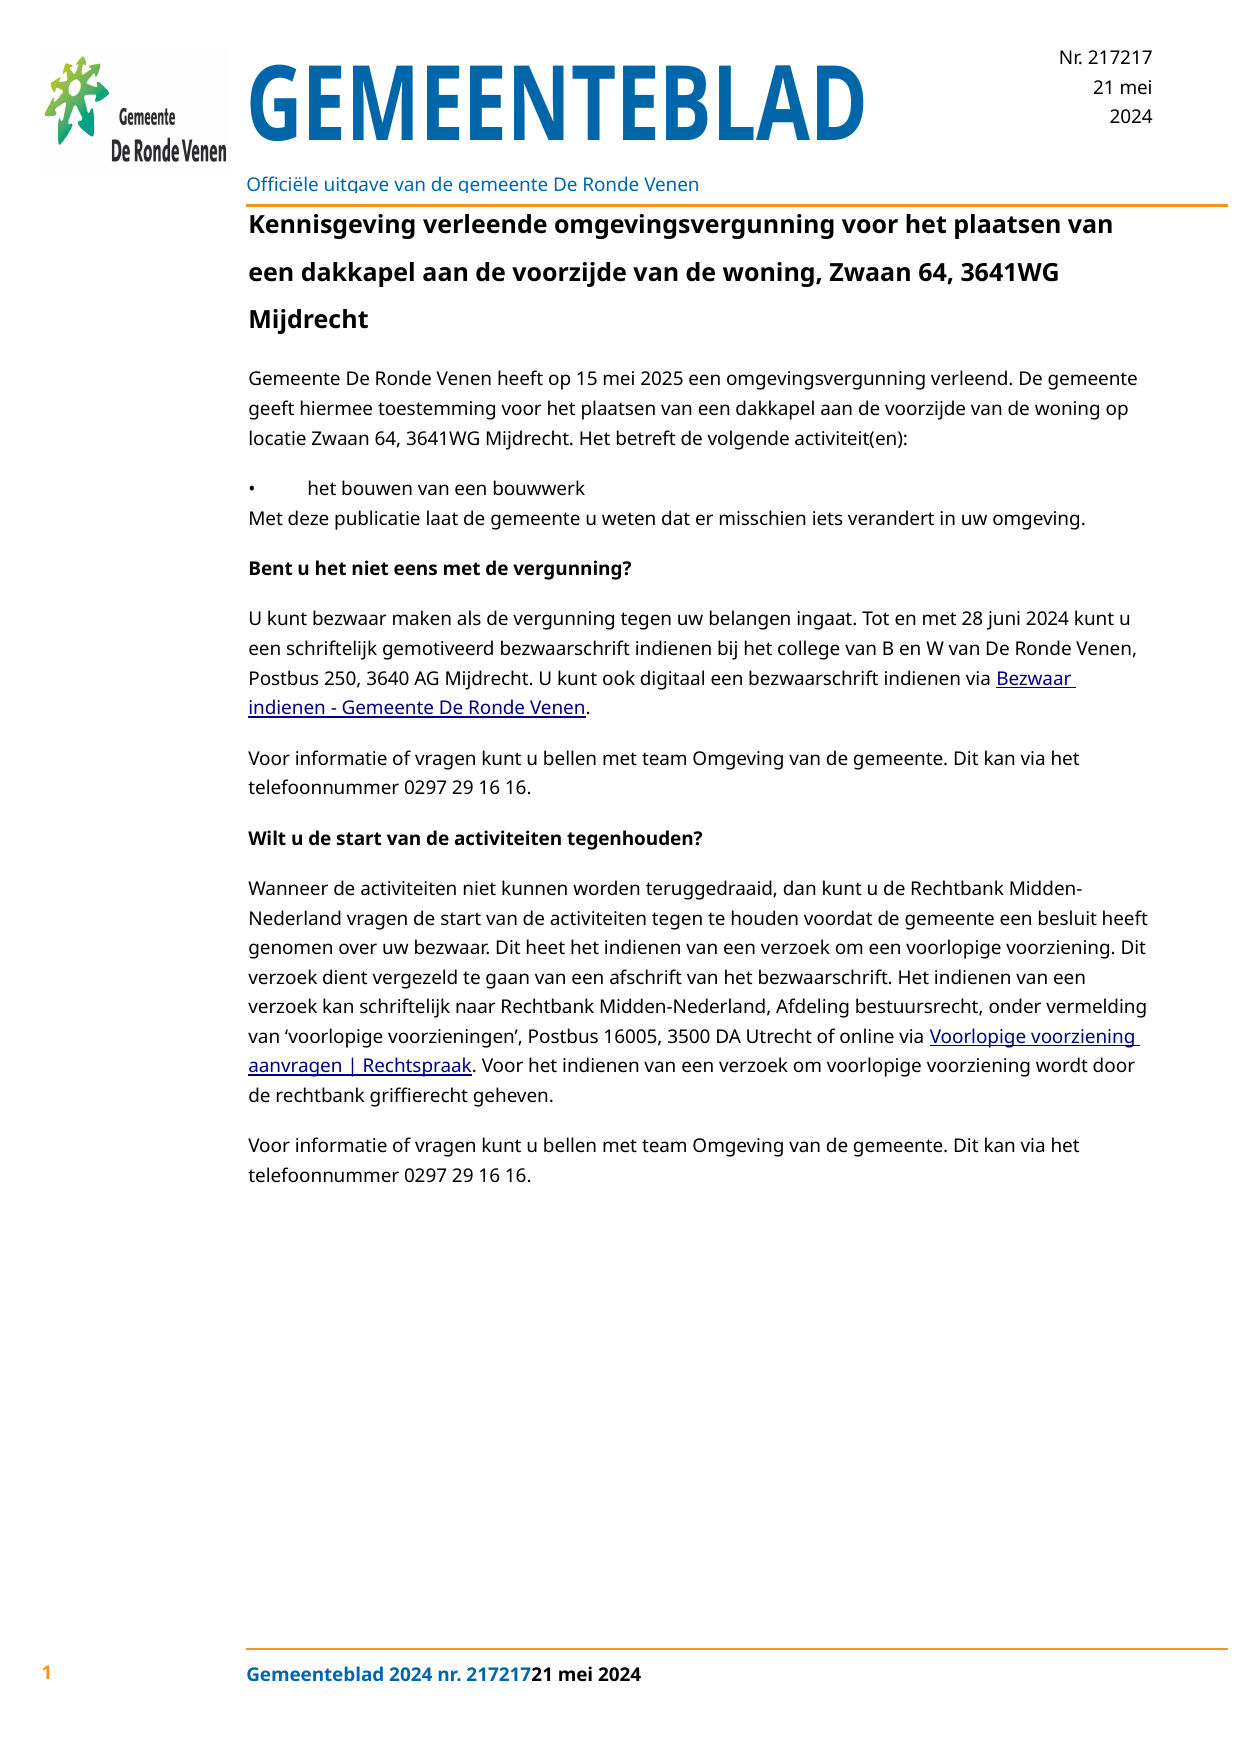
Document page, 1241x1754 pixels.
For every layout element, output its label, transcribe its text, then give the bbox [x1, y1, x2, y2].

text Gemeente De Ronde Venen heeft op 15 mei 2025 een omgevingsvergunning verleend. De gemeente geeft hiermee toestemming voor het plaatsen van een dakkapel aan de voorzijde van de woning op locatie Zwaan 64, 3641WG Mijdrecht. Het betreft de volgende activiteit(en): [248, 366, 1152, 450]
list het bouwen van een bouwwerk [248, 475, 1152, 501]
text Voor informatie of vragen kunt u bellen met team Omgeving van de gemeente. Dit kan via het telefoonnummer 0297 29 16 16. [248, 1133, 1152, 1188]
text U kunt bezwaar maken als de vergunning tegen uw belangen ingaat. Tot en met 28 juni 2024 kunt u een schriftelijk gemotiveerd bezwaarschrift indienen bij het college van B en W van De Ronde Venen, Postbus 250, 3640 AG Mijdrecht. U kunt ook digitaal een bezwaarschrift indienen via Bezwaar indienen - Gemeente De Ronde Venen. [248, 606, 1152, 720]
text Bent u het niet eens met de vergunning? [248, 555, 1152, 581]
text Wanneer de activiteiten niet kunnen worden teruggedraaid, dan kunt u de Rechtbank Midden-Nederland vragen de start van de activiteiten tegen te houden voordat de gemeente een besluit heeft genomen over uw bezwaar. Dit heet het indienen van een verzoek om een voorlopige voorziening. Dit verzoek dient vergezeld te gaan van een afschrift van het bezwaarschrift. Het indienen van een verzoek kan schriftelijk naar Rechtbank Midden-Nederland, Afdeling bestuursrecht, onder vermelding van ‘voorlopige voorzieningen’, Postbus 16005, 3500 DA Utrecht of online via Voorlopige voorziening aanvragen | Rechtspraak. Voor het indienen van een verzoek om voorlopige voorziening wordt door de rechtbank griffierecht geheven. [248, 875, 1152, 1108]
text Met deze publicatie laat de gemeente u weten dat er misschien iets verandert in uw omgeving. [248, 505, 1152, 530]
picture [41, 47, 231, 172]
text Wilt u de start van de activiteiten tegenhouden? [248, 825, 1152, 850]
text Voor informatie of vragen kunt u bellen met team Omgeving van de gemeente. Dit kan via het telefoonnummer 0297 29 16 16. [248, 745, 1152, 800]
text Kennisgeving verleende omgevingsvergunning voor het plaatsen van een dakkapel aan de voorzijde van de woning, Zwaan 64, 3641WG Mijdrecht [248, 207, 1152, 336]
